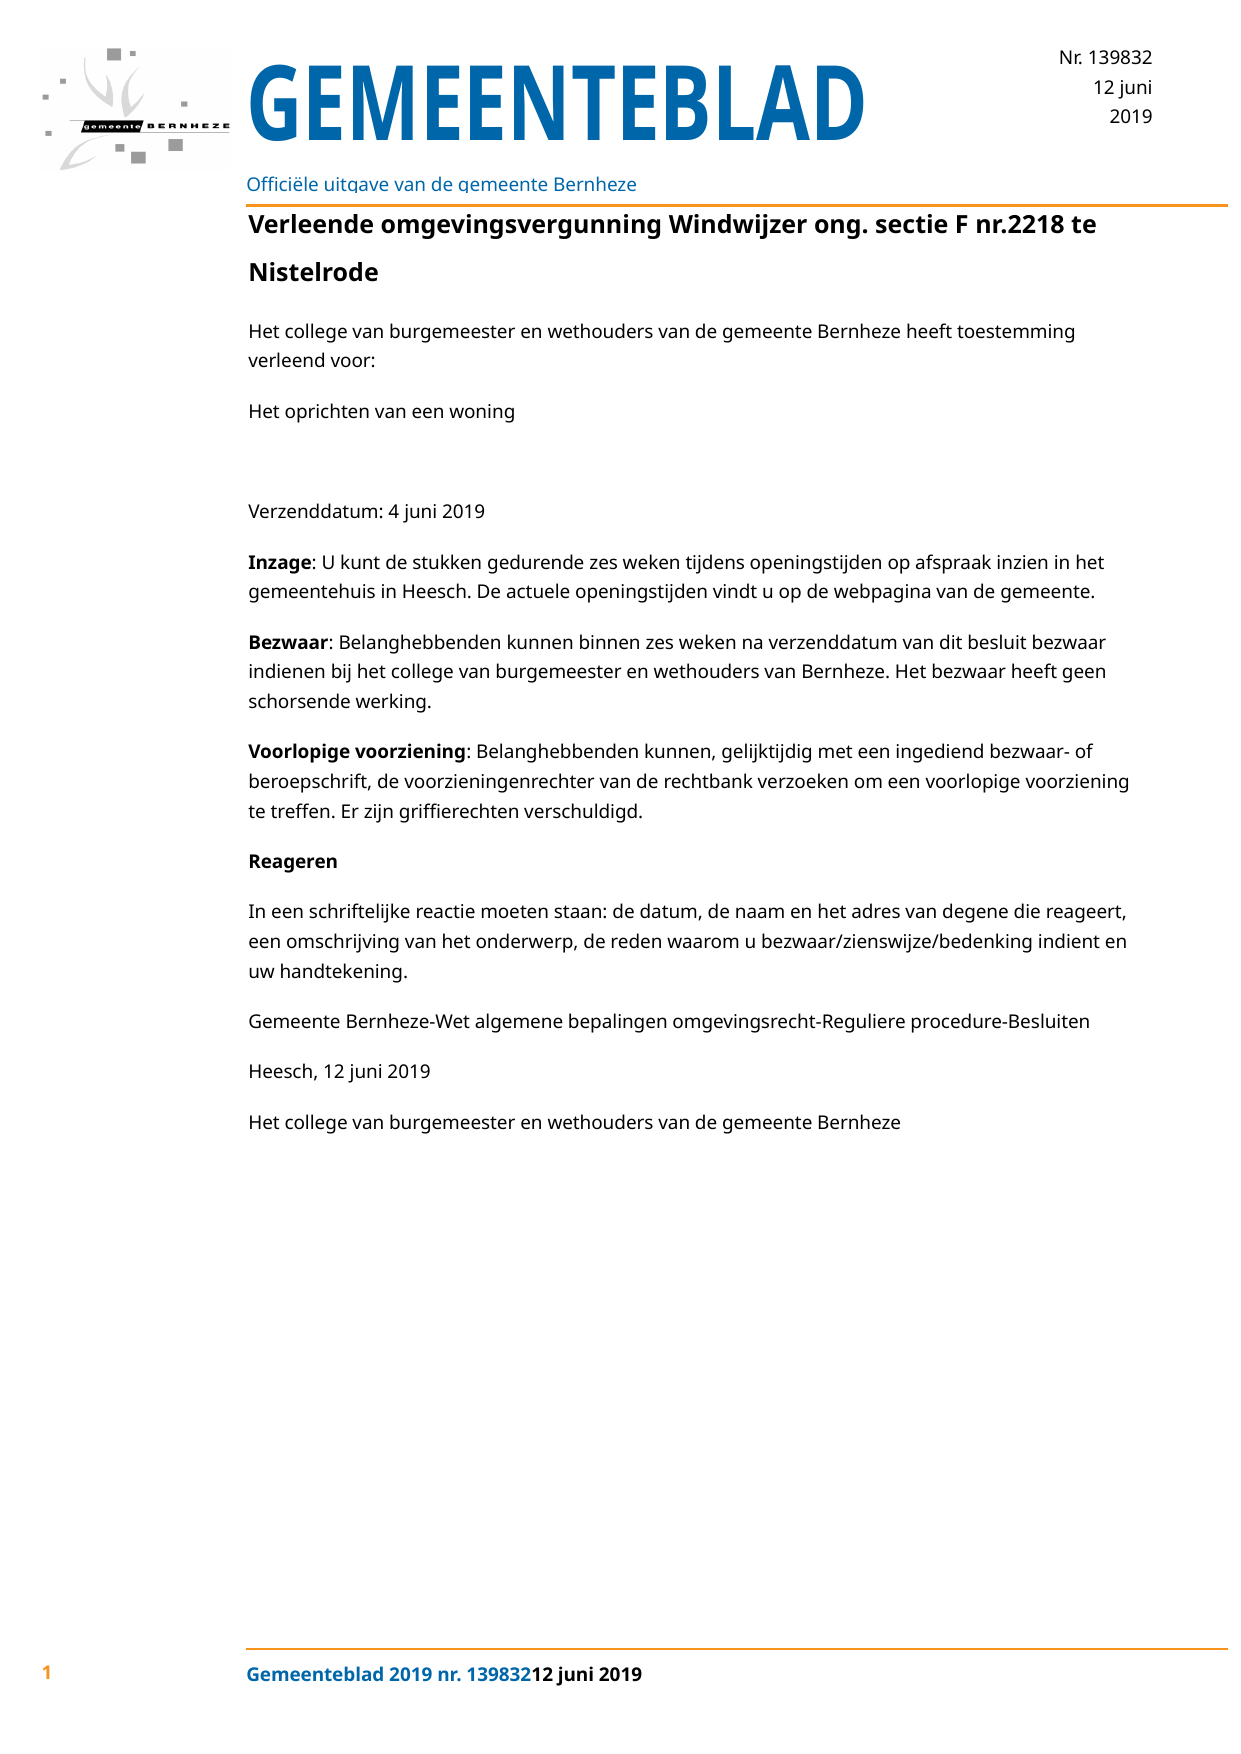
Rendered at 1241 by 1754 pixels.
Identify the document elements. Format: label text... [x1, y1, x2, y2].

text Voorlopige voorziening: Belanghebbenden kunnen, gelijktijdig met een ingediend bezwaar- of beroepschrift, de voorzieningenrechter van de rechtbank verzoeken om een voorlopige voorziening te treffen. Er zijn griffierechten verschuldigd. [248, 739, 1152, 824]
text Het college van burgemeester en wethouders van de gemeente Bernheze heeft toestemming verleend voor: [248, 318, 1152, 373]
text Reageren [248, 848, 1152, 874]
text Inzage: U kunt de stukken gedurende zes weken tijdens openingstijden op afspraak inzien in het gemeentehuis in Heesch. De actuele openingstijden vindt u op de webpagina van de gemeente. [248, 549, 1152, 604]
text Het oprichten van een woning [248, 398, 1152, 424]
text Verleende omgevingsvergunning Windwijzer ong. sectie F nr.2218 te Nistelrode [248, 207, 1152, 288]
text Gemeente Bernheze-Wet algemene bepalingen omgevingsrecht-Reguliere procedure-Besluiten [248, 1008, 1152, 1034]
text Heesch, 12 juni 2019 [248, 1059, 1152, 1084]
text Het college van burgemeester en wethouders van de gemeente Bernheze [248, 1109, 1152, 1135]
text Bezwaar: Belanghebbenden kunnen binnen zes weken na verzenddatum van dit besluit bezwaar indienen bij het college van burgemeester en wethouders van Bernheze. Het bezwaar heeft geen schorsende werking. [248, 629, 1152, 714]
text In een schriftelijke reactie moeten staan: de datum, de naam en het adres van degene die reageert, een omschrijving van het onderwerp, de reden waarom u bezwaar/zienswijze/bedenking indient en uw handtekening. [248, 899, 1152, 984]
picture [41, 47, 231, 172]
text Verzenddatum: 4 juni 2019 [248, 499, 1152, 524]
